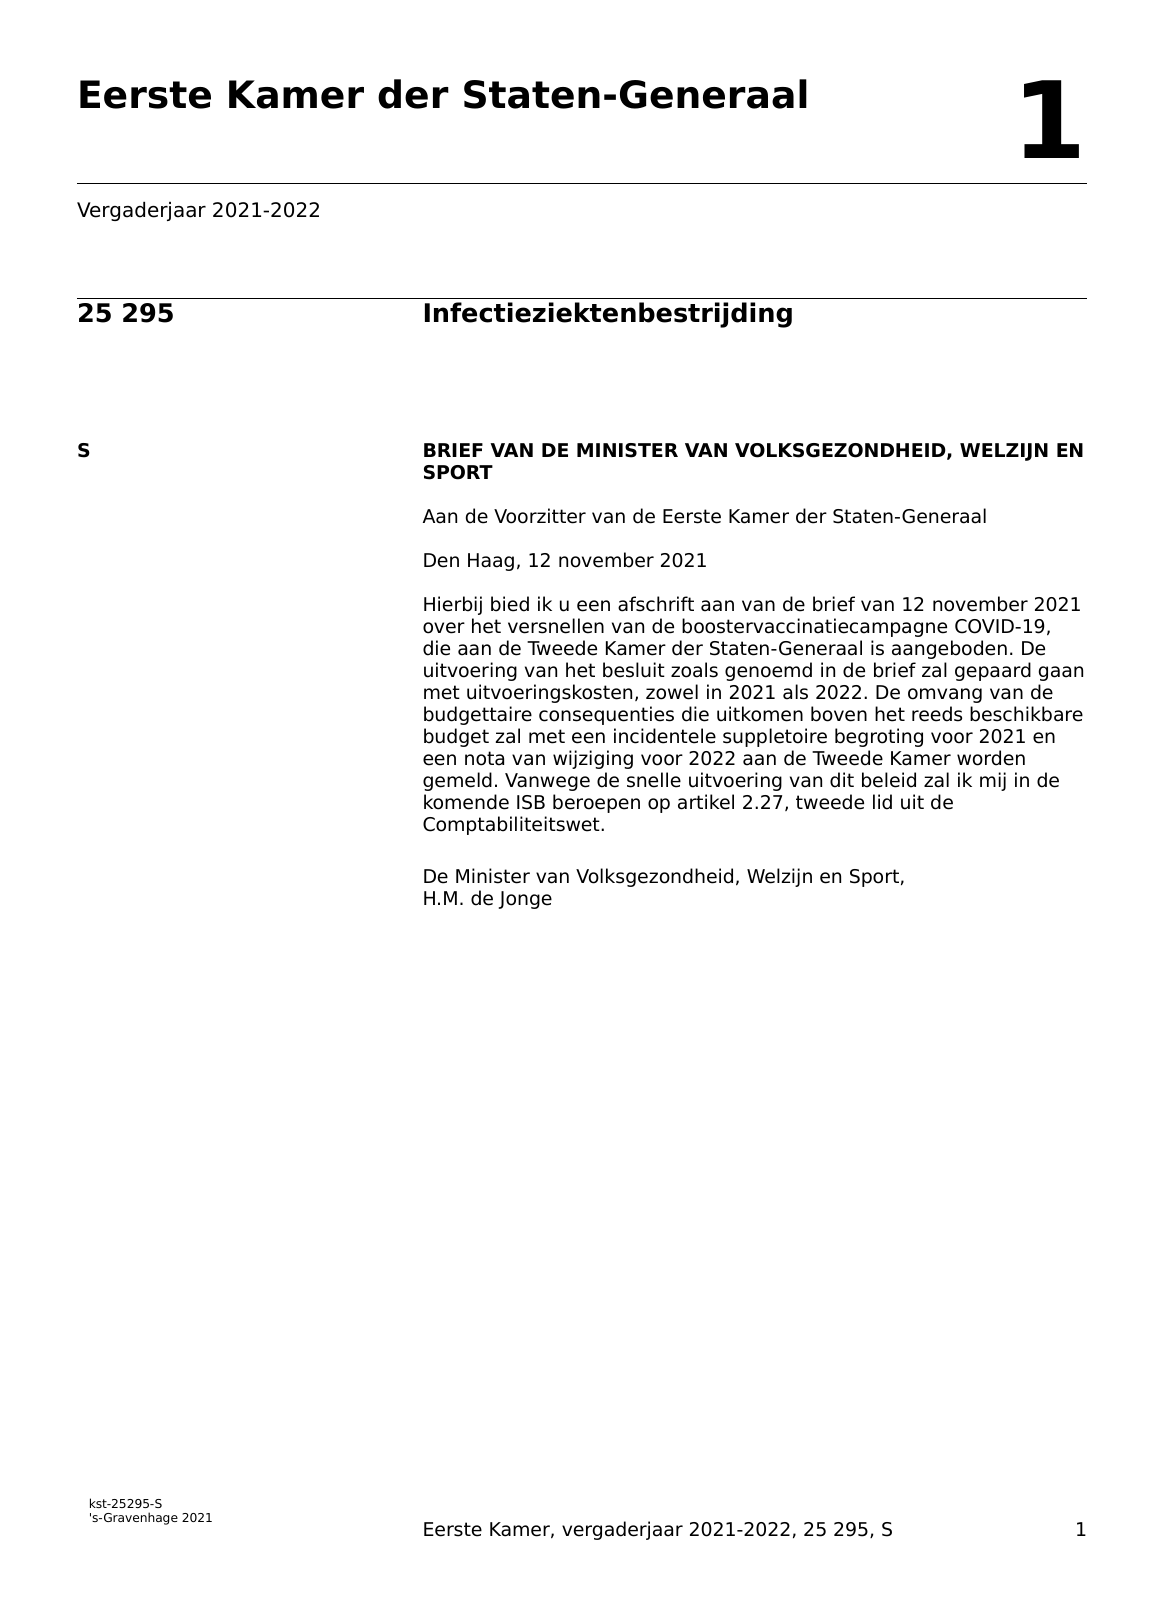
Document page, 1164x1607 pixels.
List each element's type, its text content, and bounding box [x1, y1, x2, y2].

text De Minister van Volksgezondheid, Welzijn en Sport, H.M. de Jonge [422, 866, 1087, 910]
table_cell Vergaderjaar 2021-2022 [77, 184, 1087, 298]
subtitle 25 295 Infectieziektenbestrijding [77, 299, 1087, 329]
table_header 1 [886, 59, 1087, 183]
subtitle S BRIEF VAN DE MINISTER VAN VOLKSGEZONDHEID, WELZIJN EN SPORT [77, 440, 1087, 484]
text Aan de Voorzitter van de Eerste Kamer der Staten-Generaal [422, 506, 1087, 528]
table_header Eerste Kamer der Staten-Generaal [77, 59, 886, 183]
text Den Haag, 12 november 2021 [422, 550, 1087, 572]
text Hierbij bied ik u een afschrift aan van de brief van 12 november 2021 over het versnellen van de boostervaccinatiecampagne COVID-19, die aan de Tweede Kamer der Staten-Generaal is aangeboden. De uitvoering van het besluit zoals genoemd in de brief zal gepaard gaan met uitvoeringskosten, zowel in 2021 als 2022. De omvang van de budgettaire consequenties die uitkomen boven het reeds beschikbare budget zal met een incidentele suppletoire begroting voor 2021 en een nota van wijziging voor 2022 aan de Tweede Kamer worden gemeld. Vanwege de snelle uitvoering van dit beleid zal ik mij in de komende ISB beroepen op artikel 2.27, tweede lid uit de Comptabiliteitswet. [422, 594, 1087, 836]
text kst-25295-S [88, 1497, 323, 1511]
text 's-Gravenhage 2021 [88, 1511, 323, 1525]
